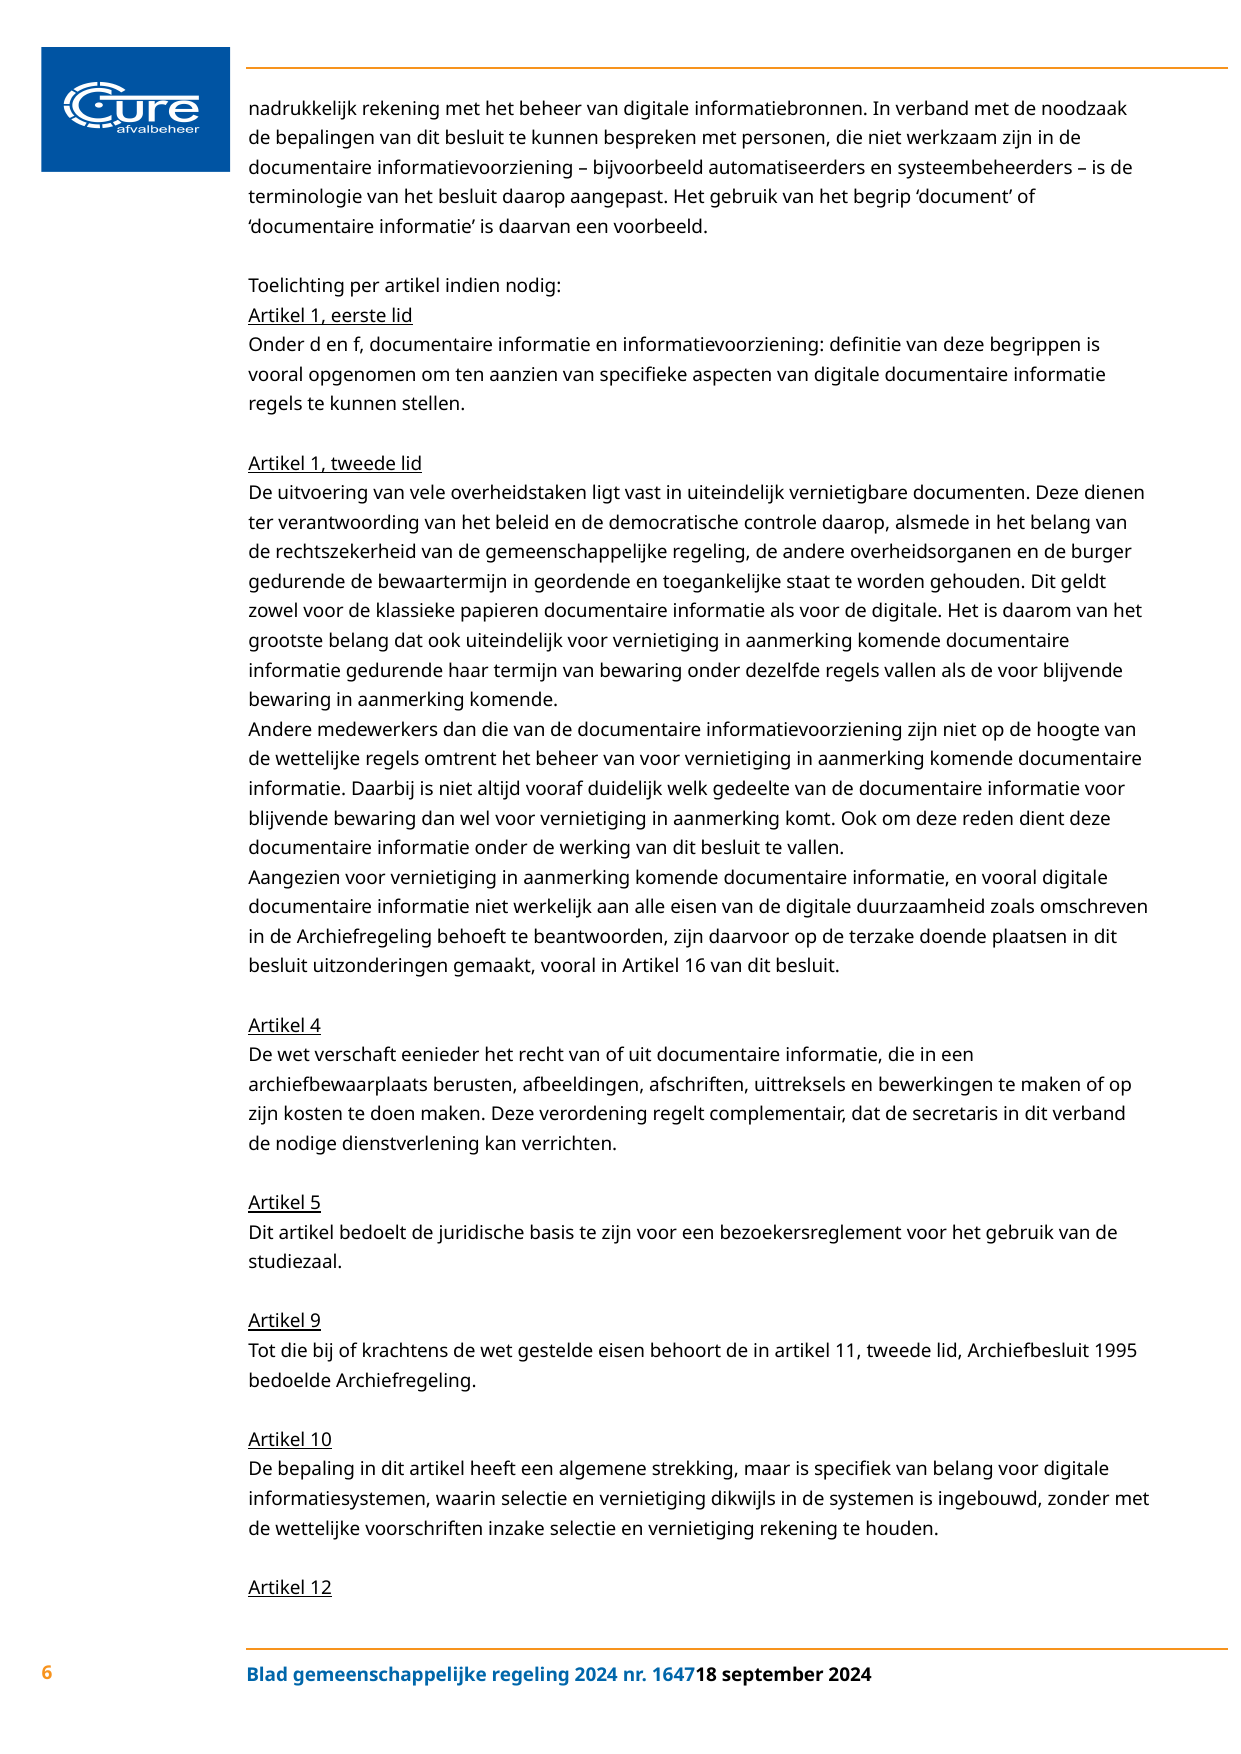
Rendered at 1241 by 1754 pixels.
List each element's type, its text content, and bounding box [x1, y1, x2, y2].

text Artikel 9 [248, 1308, 1152, 1333]
text Artikel 1, eerste lid [248, 302, 1152, 328]
text Dit artikel bedoelt de juridische basis te zijn voor een bezoekersreglement voor het gebruik van de studiezaal. [248, 1219, 1152, 1274]
text Aangezien voor vernietiging in aanmerking komende documentaire informatie, en vooral digitale documentaire informatie niet werkelijk aan alle eisen van de digitale duurzaamheid zoals omschreven in de Archiefregeling behoeft te beantwoorden, zijn daarvoor op de terzake doende plaatsen in dit besluit uitzonderingen gemaakt, vooral in Artikel 16 van dit besluit. [248, 864, 1152, 978]
text Artikel 5 [248, 1189, 1152, 1215]
text De wet verschaft eenieder het recht van of uit documentaire informatie, die in een archiefbewaarplaats berusten, afbeeldingen, afschriften, uittreksels en bewerkingen te maken of op zijn kosten te doen maken. Deze verordening regelt complementair, dat de secretaris in dit verband de nodige dienstverlening kan verrichten. [248, 1041, 1152, 1156]
text Artikel 10 [248, 1426, 1152, 1452]
text Artikel 12 [248, 1574, 1152, 1600]
text De bepaling in dit artikel heeft een algemene strekking, maar is specifiek van belang voor digitale informatiesystemen, waarin selectie en vernietiging dikwijls in de systemen is ingebouwd, zonder met de wettelijke voorschriften inzake selectie en vernietiging rekening te houden. [248, 1456, 1152, 1541]
text Onder d en f, documentaire informatie en informatievoorziening: definitie van deze begrippen is vooral opgenomen om ten aanzien van specifieke aspecten van digitale documentaire informatie regels te kunnen stellen. [248, 331, 1152, 416]
picture [41, 47, 231, 172]
text Artikel 1, tweede lid [248, 450, 1152, 476]
text De uitvoering van vele overheidstaken ligt vast in uiteindelijk vernietigbare documenten. Deze dienen ter verantwoording van het beleid en de democratische controle daarop, alsmede in het belang van de rechtszekerheid van de gemeenschappelijke regeling, de andere overheidsorganen en de burger gedurende de bewaartermijn in geordende en toegankelijke staat te worden gehouden. Dit geldt zowel voor de klassieke papieren documentaire informatie als voor de digitale. Het is daarom van het grootste belang dat ook uiteindelijk voor vernietiging in aanmerking komende documentaire informatie gedurende haar termijn van bewaring onder dezelfde regels vallen als de voor blijvende bewaring in aanmerking komende. [248, 479, 1152, 712]
text Andere medewerkers dan die van de documentaire informatievoorziening zijn niet op de hoogte van de wettelijke regels omtrent het beheer van voor vernietiging in aanmerking komende documentaire informatie. Daarbij is niet altijd vooraf duidelijk welk gedeelte van de documentaire informatie voor blijvende bewaring dan wel voor vernietiging in aanmerking komt. Ook om deze reden dient deze documentaire informatie onder de werking van dit besluit te vallen. [248, 716, 1152, 860]
text nadrukkelijk rekening met het beheer van digitale informatiebronnen. In verband met de noodzaak de bepalingen van dit besluit te kunnen bespreken met personen, die niet werkzaam zijn in de documentaire informatievoorziening – bijvoorbeeld automatiseerders en systeembeheerders – is de terminologie van het besluit daarop aangepast. Het gebruik van het begrip ‘document’ of ‘documentaire informatie’ is daarvan een voorbeeld. [248, 95, 1152, 239]
text Toelichting per artikel indien nodig: [248, 272, 1152, 298]
text Tot die bij of krachtens de wet gestelde eisen behoort de in artikel 11, tweede lid, Archiefbesluit 1995 bedoelde Archiefregeling. [248, 1337, 1152, 1393]
text Artikel 4 [248, 1012, 1152, 1038]
